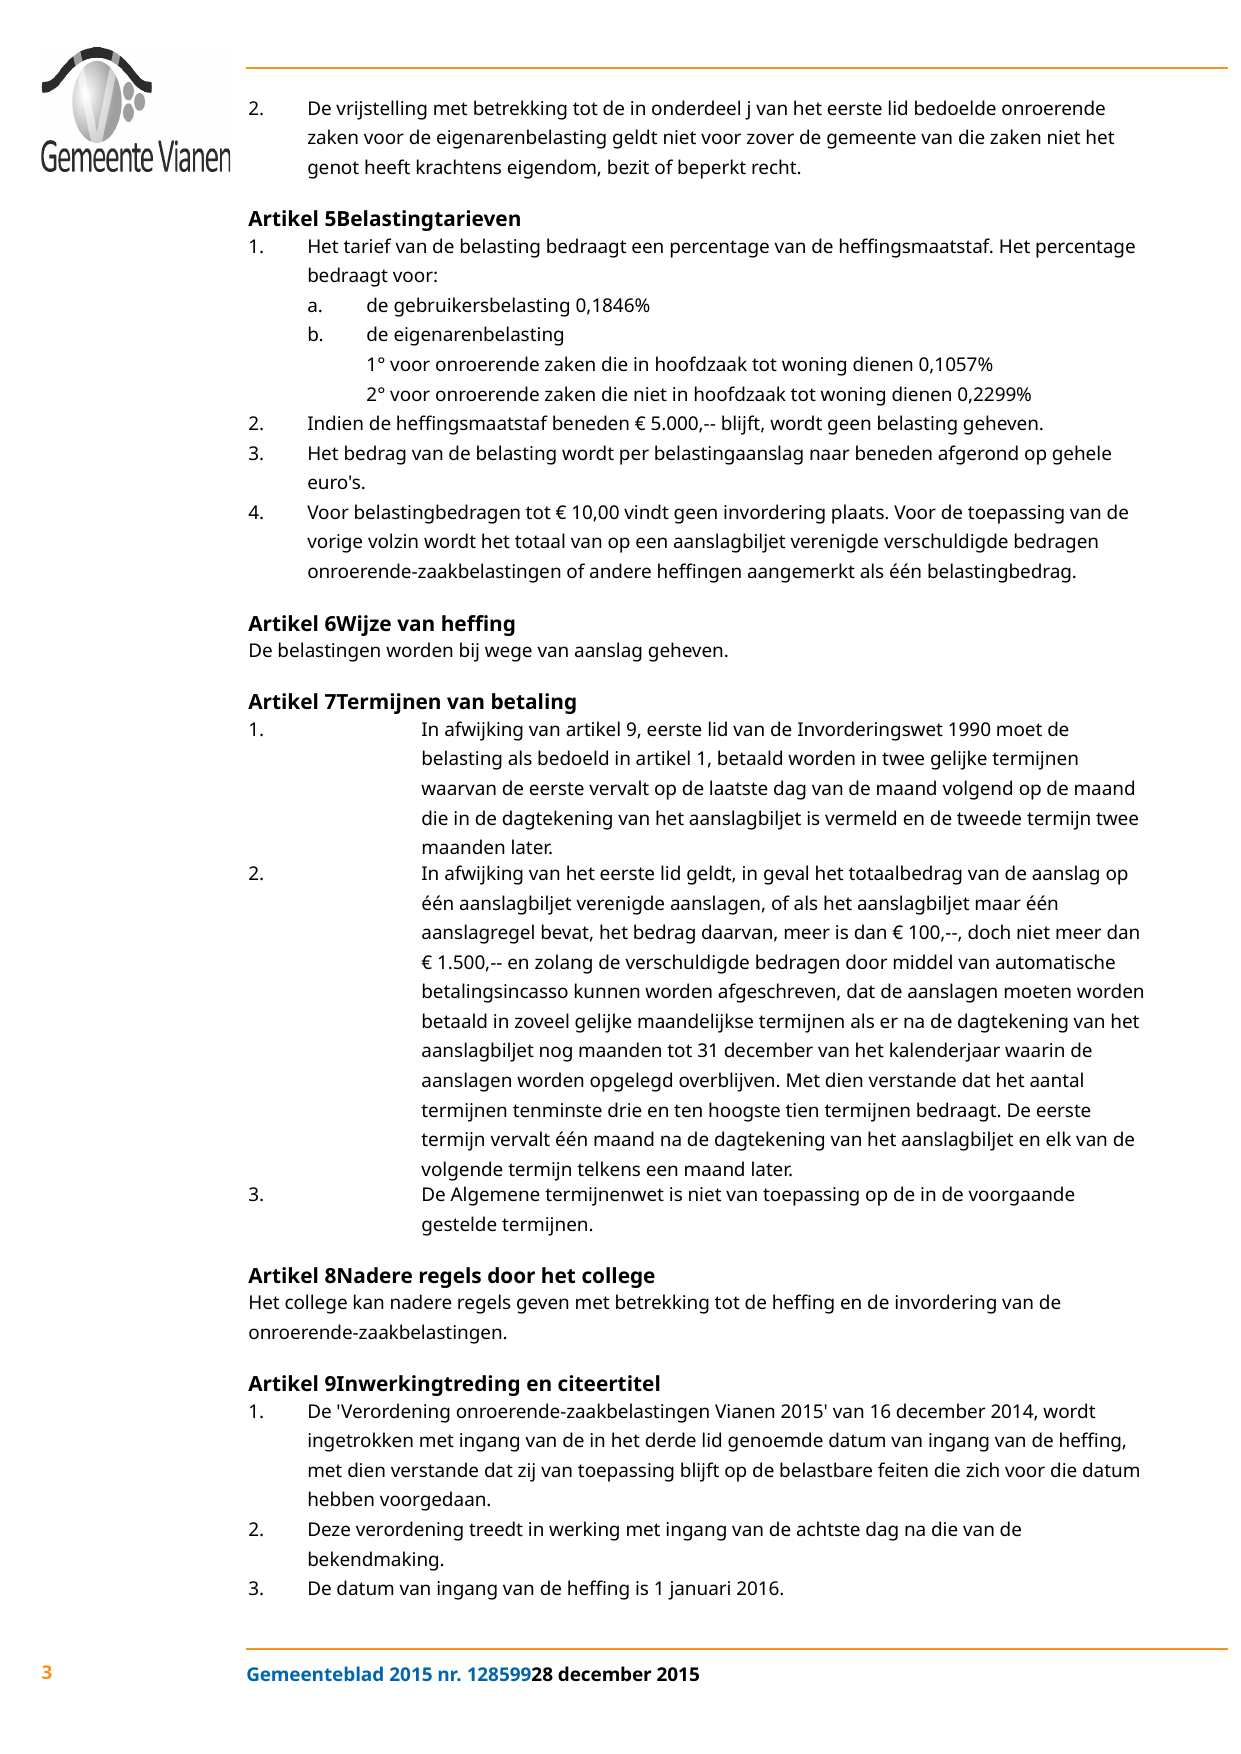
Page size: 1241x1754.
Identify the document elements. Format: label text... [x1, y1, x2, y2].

text De belastingen worden bij wege van aanslag geheven. [248, 637, 1152, 663]
list Het tarief van de belasting bedraagt een percentage van de heffingsmaatstaf. Het percentage bedraagt voor: [248, 233, 1152, 288]
list 2° voor onroerende zaken die niet in hoofdzaak tot woning dienen 0,2299% [307, 381, 1152, 406]
list Voor belastingbedragen tot € 10,00 vindt geen invordering plaats. Voor de toepassing van de vorige volzin wordt het totaal van op een aanslagbiljet verenigde verschuldigde bedragen onroerende-zaakbelastingen of andere heffingen aangemerkt als één belastingbedrag. [248, 499, 1152, 584]
picture [41, 47, 231, 172]
table_cell 2. [248, 860, 421, 1182]
list Het bedrag van de belasting wordt per belastingaanslag naar beneden afgerond op gehele euro's. [248, 440, 1152, 495]
table_cell In afwijking van het eerste lid geldt, in geval het totaalbedrag van de aanslag op één aanslagbiljet verenigde aanslagen, of als het aanslagbiljet maar één aanslagregel bevat, het bedrag daarvan, meer is dan € 100,--, doch niet meer dan € 1.500,-- en zolang de verschuldigde bedragen door middel van automatische betalingsincasso kunnen worden afgeschreven, dat de aanslagen moeten worden betaald in zoveel gelijke maandelijkse termijnen als er na de dagtekening van het aanslagbiljet nog maanden tot 31 december van het kalenderjaar waarin de aanslagen worden opgelegd overblijven. Met dien verstande dat het aantal termijnen tenminste drie en ten hoogste tien termijnen bedraagt. De eerste termijn vervalt één maand na de dagtekening van het aanslagbiljet en elk van de volgende termijn telkens een maand later. [421, 860, 1152, 1182]
text Artikel 6Wijze van heffing [248, 609, 1152, 637]
list De datum van ingang van de heffing is 1 januari 2016. [248, 1575, 1152, 1601]
list de eigenarenbelasting [307, 322, 1152, 347]
text Artikel 5Belastingtarieven [248, 204, 1152, 233]
list Indien de heffingsmaatstaf beneden € 5.000,-- blijft, wordt geen belasting geheven. [248, 410, 1152, 436]
text Artikel 9Inwerkingtreding en citeertitel [248, 1369, 1152, 1398]
text Het college kan nadere regels geven met betrekking tot de heffing en de invordering van de onroerende-zaakbelastingen. [248, 1289, 1152, 1345]
text Artikel 7Termijnen van betaling [248, 687, 1152, 716]
list De 'Verordening onroerende-zaakbelastingen Vianen 2015' van 16 december 2014, wordt ingetrokken met ingang van de in het derde lid genoemde datum van ingang van de heffing, met dien verstande dat zij van toepassing blijft op de belastbare feiten die zich voor die datum hebben voorgedaan. [248, 1398, 1152, 1512]
list Deze verordening treedt in werking met ingang van de achtste dag na die van de bekendmaking. [248, 1516, 1152, 1572]
table_cell De Algemene termijnenwet is niet van toepassing op de in de voorgaande gestelde termijnen. [421, 1182, 1152, 1237]
table_cell 3. [248, 1182, 421, 1237]
text Artikel 8Nadere regels door het college [248, 1261, 1152, 1289]
list De vrijstelling met betrekking tot de in onderdeel j van het eerste lid bedoelde onroerende zaken voor de eigenarenbelasting geldt niet voor zover de gemeente van die zaken niet het genot heeft krachtens eigendom, bezit of beperkt recht. [248, 95, 1152, 180]
table_header In afwijking van artikel 9, eerste lid van de Invorderingswet 1990 moet de belasting als bedoeld in artikel 1, betaald worden in twee gelijke termijnen waarvan de eerste vervalt op de laatste dag van de maand volgend op de maand die in de dagtekening van het aanslagbiljet is vermeld en de tweede termijn twee maanden later. [421, 716, 1152, 860]
list 1° voor onroerende zaken die in hoofdzaak tot woning dienen 0,1057% [307, 351, 1152, 377]
table_header 1. [248, 716, 421, 860]
list de gebruikersbelasting 0,1846% [307, 292, 1152, 318]
